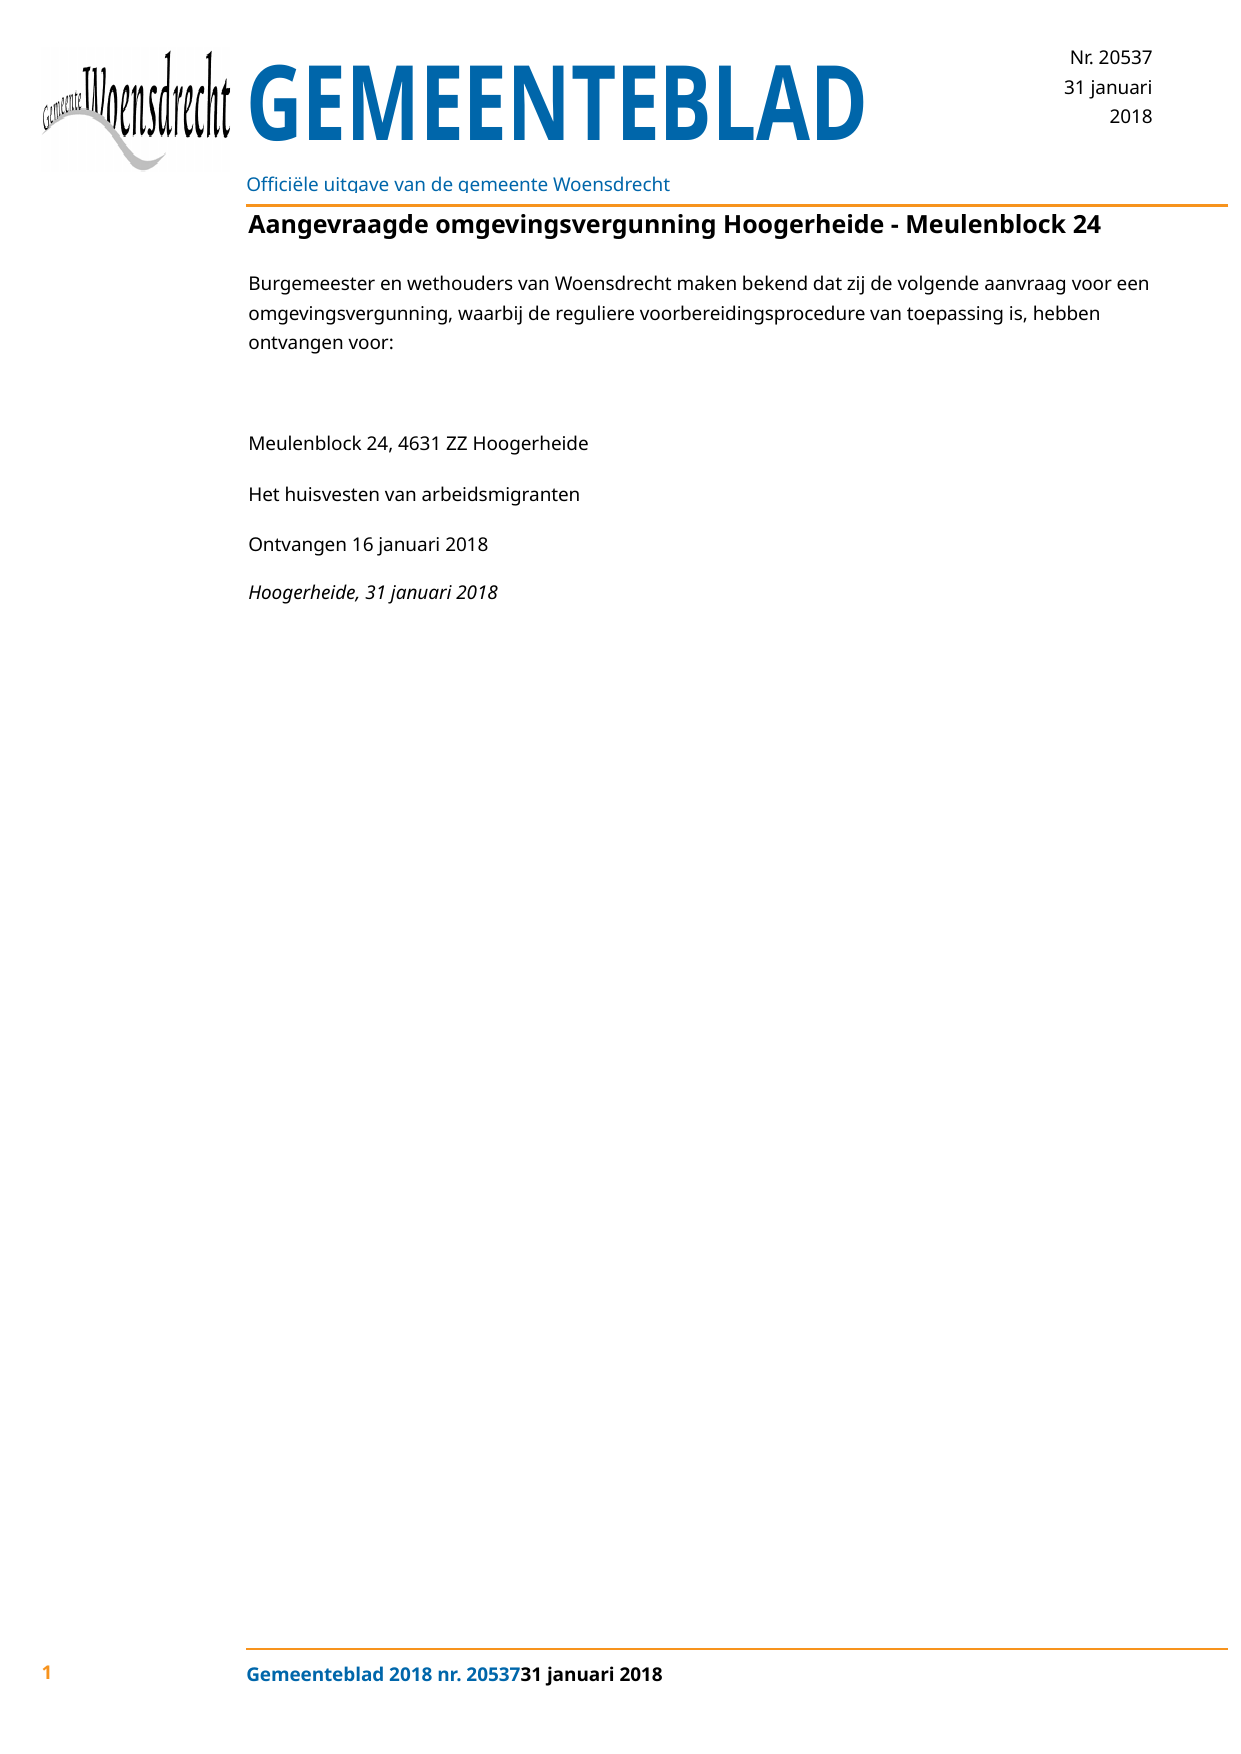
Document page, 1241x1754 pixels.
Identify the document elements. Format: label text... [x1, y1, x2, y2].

text Hoogerheide, 31 januari 2018 [248, 579, 1152, 605]
picture [41, 47, 231, 172]
text Ontvangen 16 januari 2018 [248, 531, 1152, 557]
text Meulenblock 24, 4631 ZZ Hoogerheide [248, 430, 1152, 456]
text Het huisvesten van arbeidsmigranten [248, 481, 1152, 506]
text Burgemeester en wethouders van Woensdrecht maken bekend dat zij de volgende aanvraag voor een omgevingsvergunning, waarbij de reguliere voorbereidingsprocedure van toepassing is, hebben ontvangen voor: [248, 270, 1152, 355]
text Aangevraagde omgevingsvergunning Hoogerheide - Meulenblock 24 [248, 207, 1152, 241]
